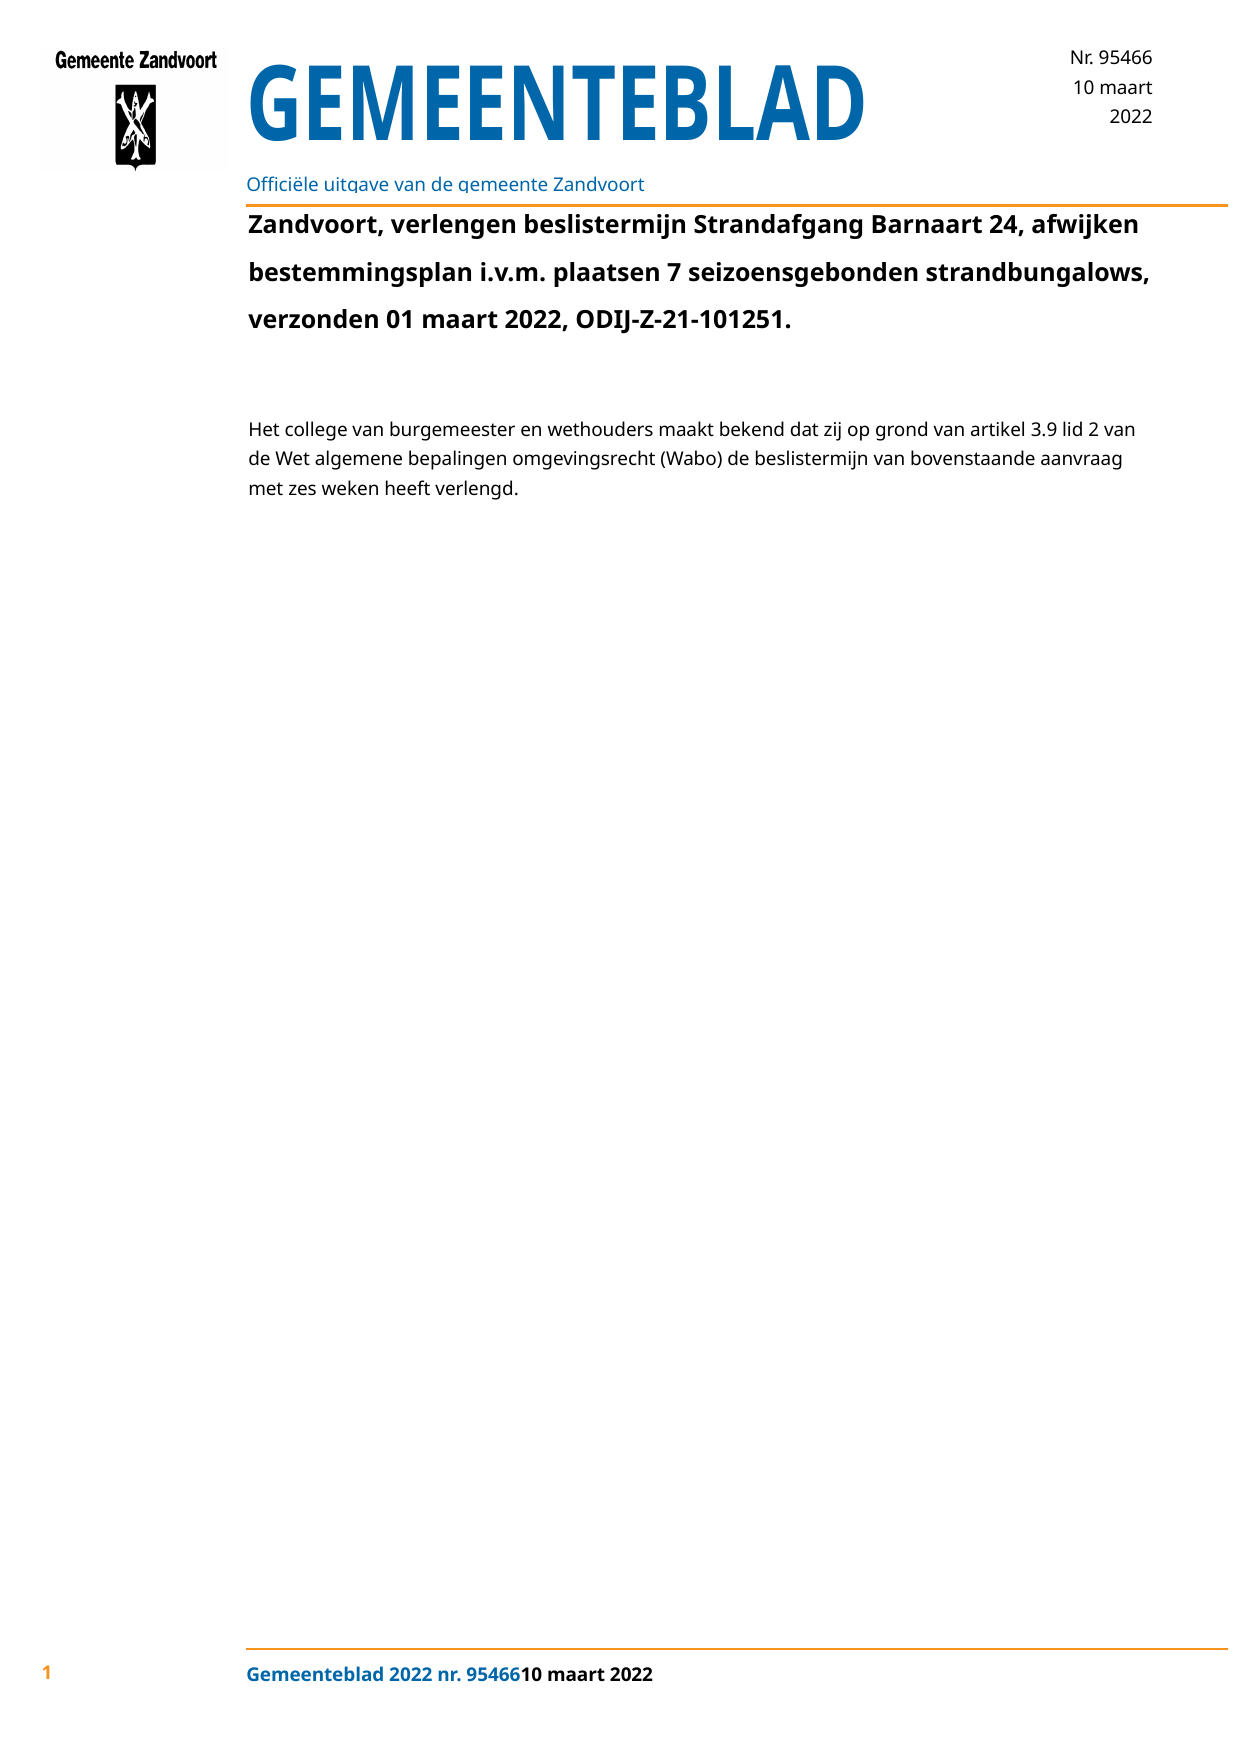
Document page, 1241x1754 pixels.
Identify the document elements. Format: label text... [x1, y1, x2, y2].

text Het college van burgemeester en wethouders maakt bekend dat zij op grond van artikel 3.9 lid 2 van de Wet algemene bepalingen omgevingsrecht (Wabo) de beslistermijn van bovenstaande aanvraag met zes weken heeft verlengd. [248, 416, 1152, 501]
picture [41, 47, 231, 172]
text Zandvoort, verlengen beslistermijn Strandafgang Barnaart 24, afwijken bestemmingsplan i.v.m. plaatsen 7 seizoensgebonden strandbungalows, verzonden 01 maart 2022, ODIJ-Z-21-101251. [248, 207, 1152, 336]
